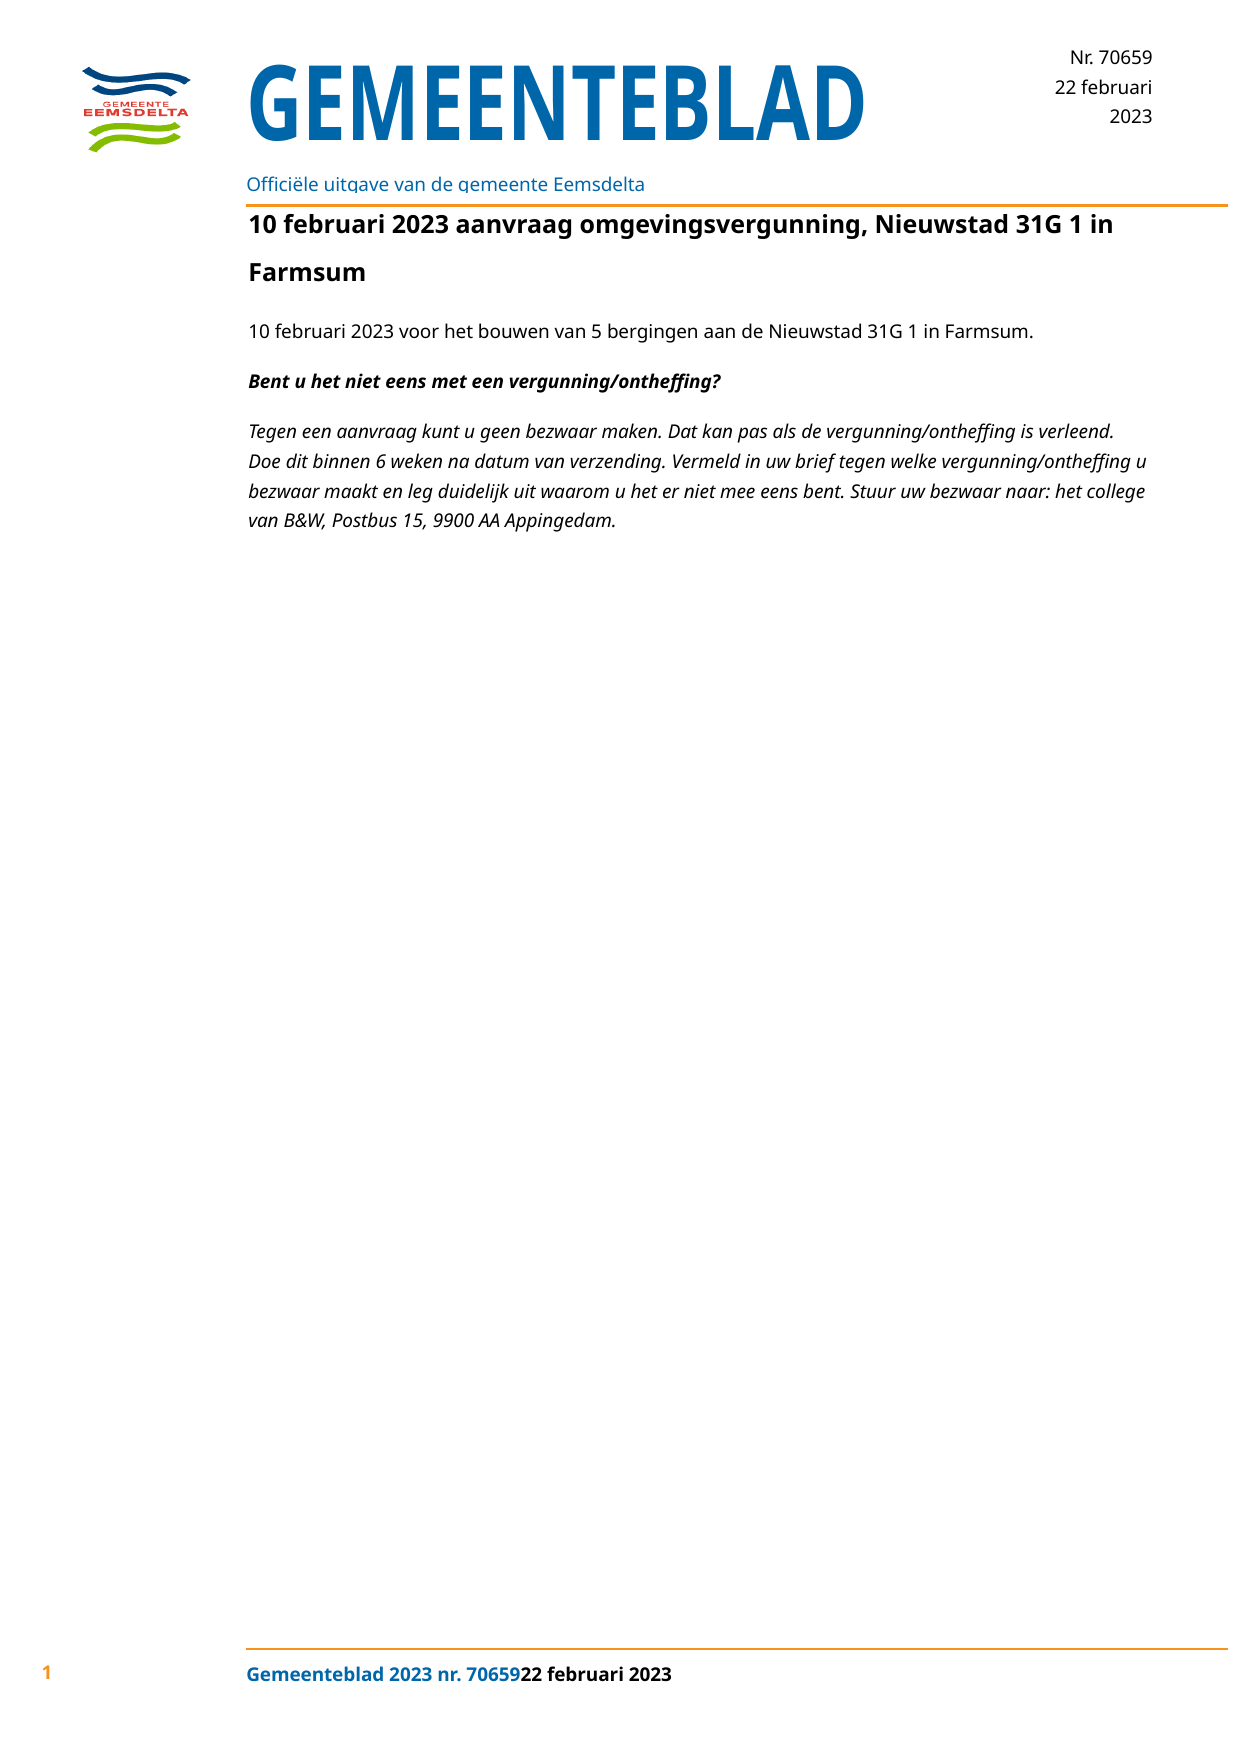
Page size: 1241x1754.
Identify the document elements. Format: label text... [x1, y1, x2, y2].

text Tegen een aanvraag kunt u geen bezwaar maken. Dat kan pas als de vergunning/ontheffing is verleend. Doe dit binnen 6 weken na datum van verzending. Vermeld in uw brief tegen welke vergunning/ontheffing u bezwaar maakt en leg duidelijk uit waarom u het er niet mee eens bent. Stuur uw bezwaar naar: het college van B&W, Postbus 15, 9900 AA Appingedam. [248, 419, 1152, 533]
text 10 februari 2023 aanvraag omgevingsvergunning, Nieuwstad 31G 1 in Farmsum [248, 207, 1152, 288]
text Bent u het niet eens met een vergunning/ontheffing? [248, 368, 1152, 394]
text 10 februari 2023 voor het bouwen van 5 bergingen aan de Nieuwstad 31G 1 in Farmsum. [248, 318, 1152, 344]
picture [41, 47, 231, 172]
